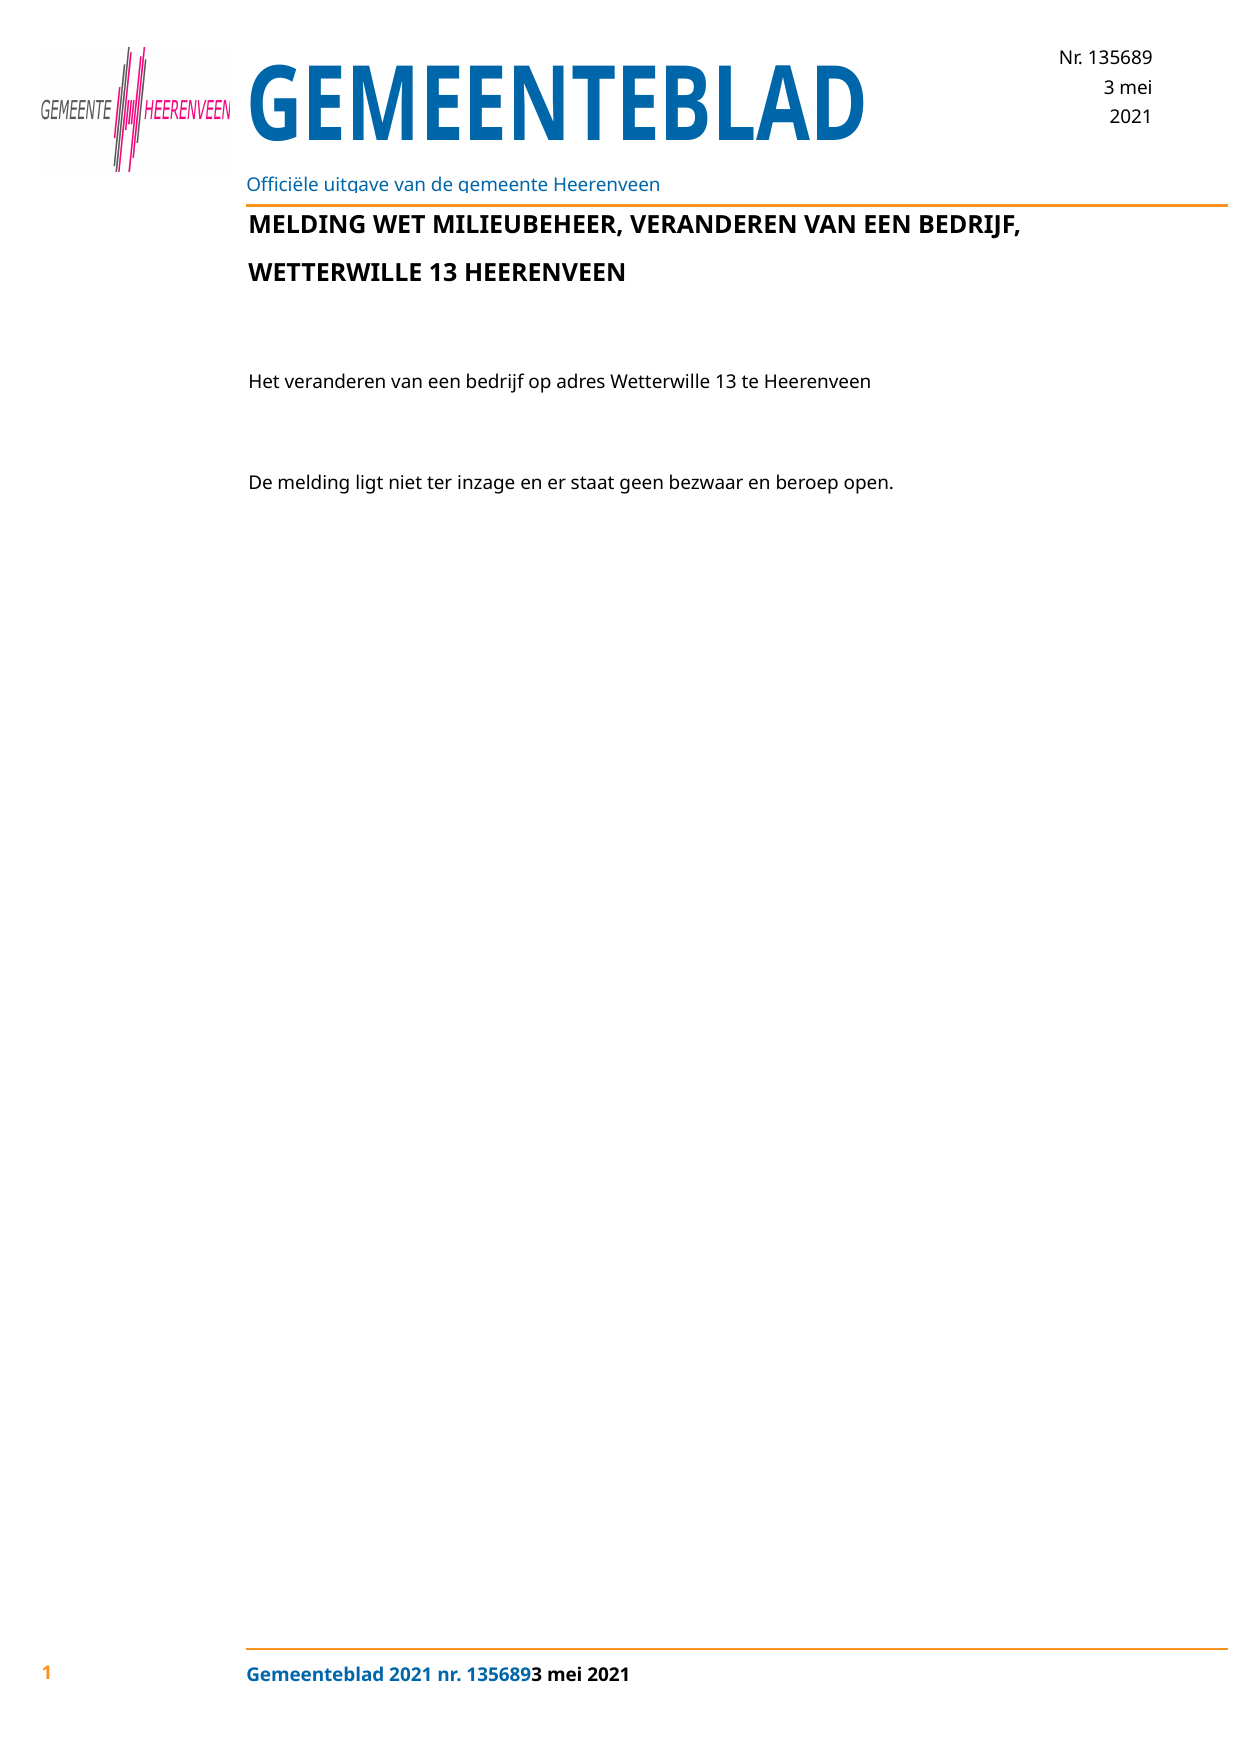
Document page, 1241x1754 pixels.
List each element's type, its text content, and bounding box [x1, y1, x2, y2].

text Het veranderen van een bedrijf op adres Wetterwille 13 te Heerenveen [248, 368, 1152, 394]
picture [41, 47, 231, 172]
text De melding ligt niet ter inzage en er staat geen bezwaar en beroep open. [248, 469, 1152, 495]
text MELDING WET MILIEUBEHEER, VERANDEREN VAN EEN BEDRIJF, WETTERWILLE 13 HEERENVEEN [248, 207, 1152, 288]
